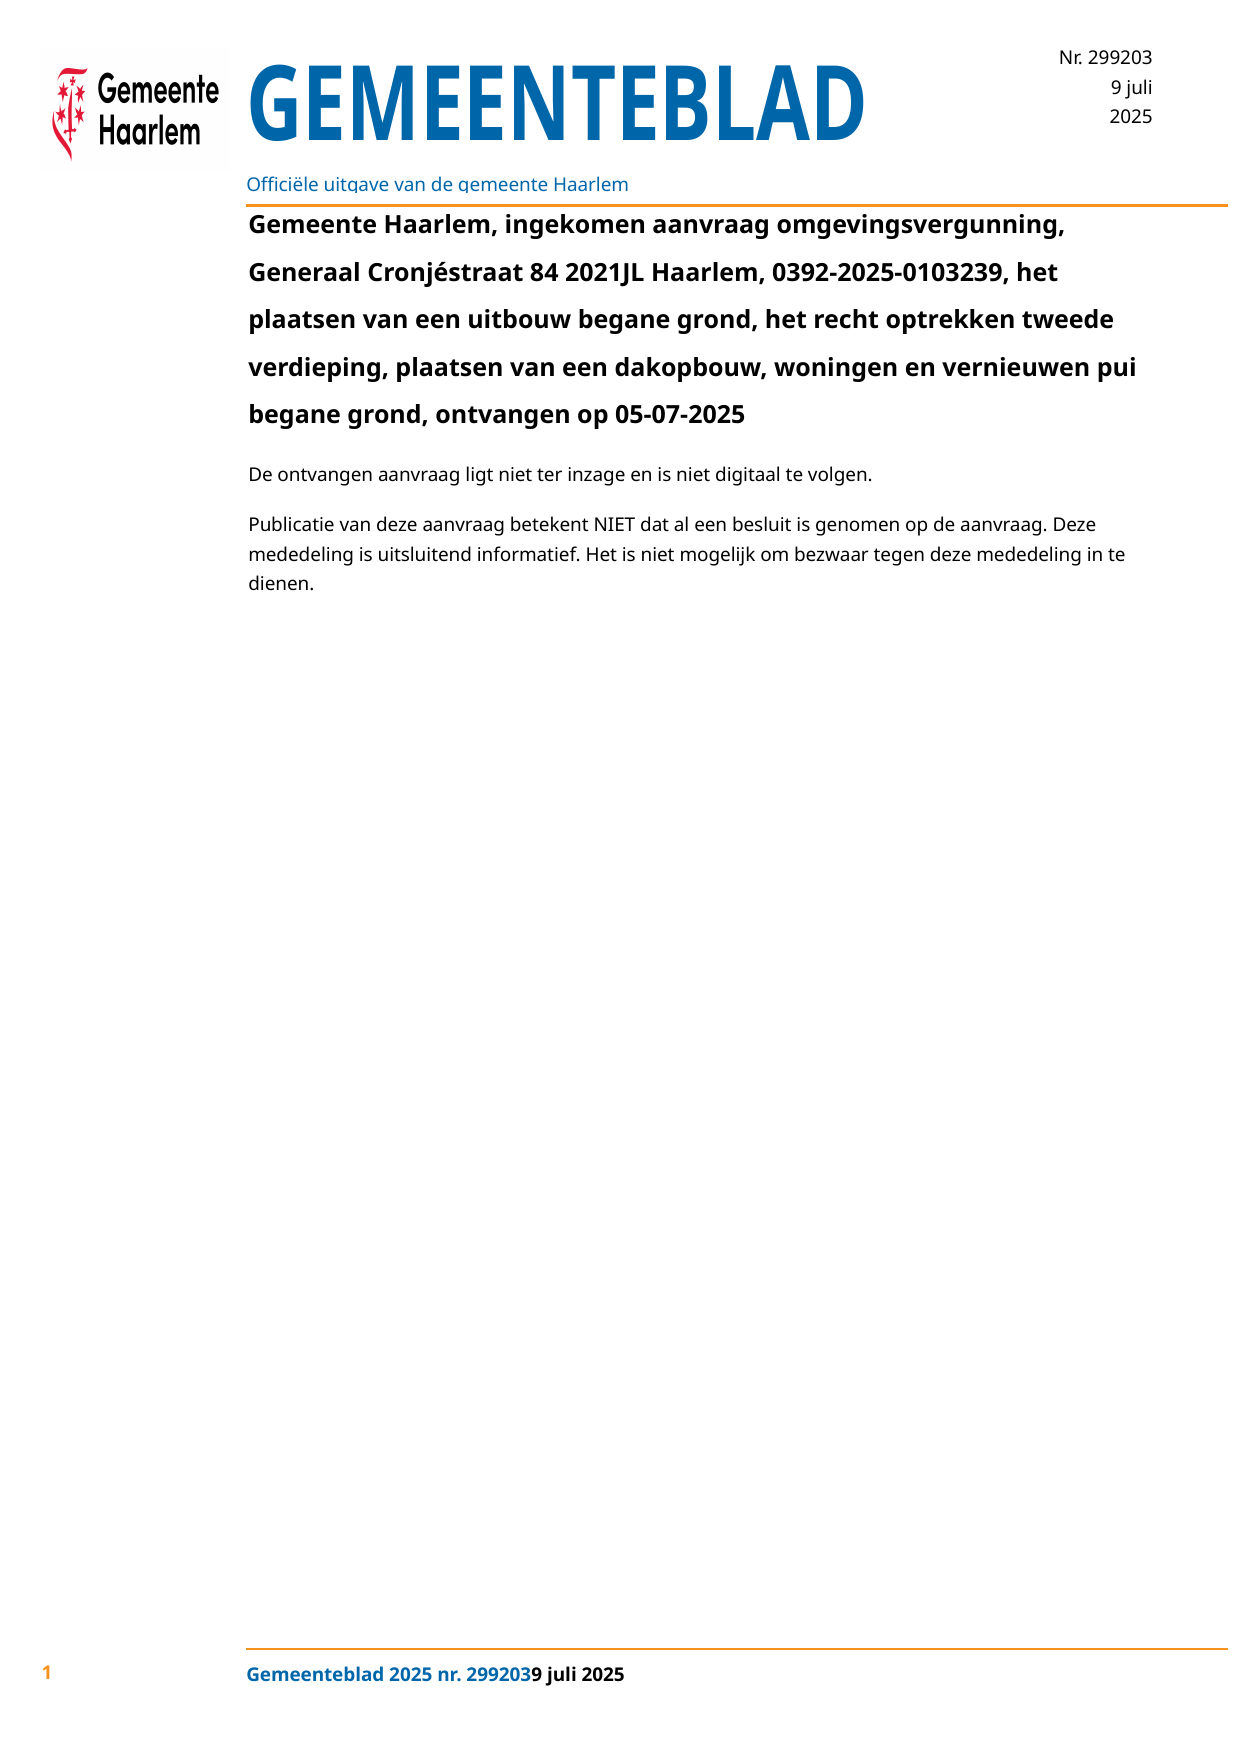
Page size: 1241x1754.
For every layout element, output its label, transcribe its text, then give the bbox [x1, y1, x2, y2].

text De ontvangen aanvraag ligt niet ter inzage en is niet digitaal te volgen. [248, 461, 1152, 486]
picture [41, 47, 231, 172]
text Gemeente Haarlem, ingekomen aanvraag omgevingsvergunning, Generaal Cronjéstraat 84 2021JL Haarlem, 0392-2025-0103239, het plaatsen van een uitbouw begane grond, het recht optrekken tweede verdieping, plaatsen van een dakopbouw, woningen en vernieuwen pui begane grond, ontvangen op 05-07-2025 [248, 207, 1152, 431]
text Publicatie van deze aanvraag betekent NIET dat al een besluit is genomen op de aanvraag. Deze mededeling is uitsluitend informatief. Het is niet mogelijk om bezwaar tegen deze mededeling in te dienen. [248, 511, 1152, 596]
